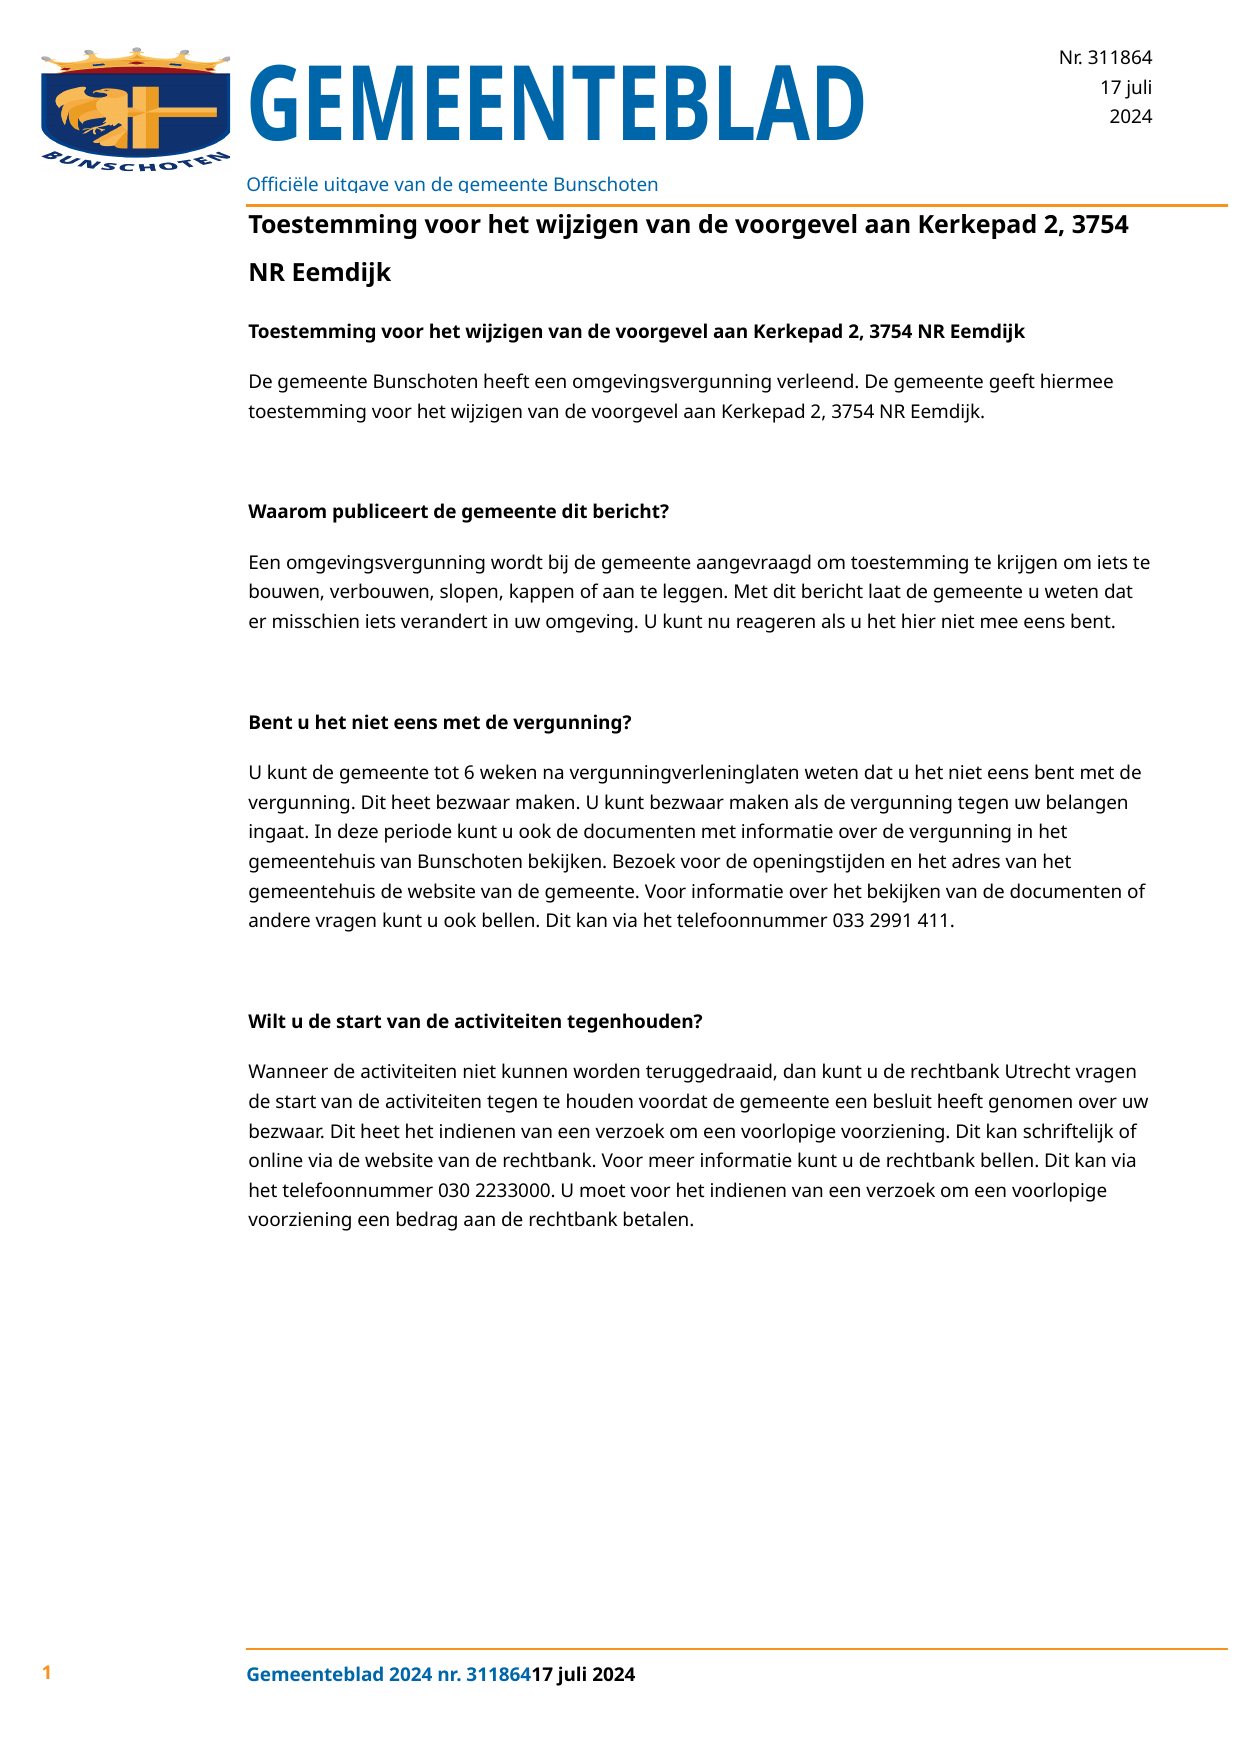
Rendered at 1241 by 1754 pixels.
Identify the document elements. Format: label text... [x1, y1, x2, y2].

text De gemeente Bunschoten heeft een omgevingsvergunning verleend. De gemeente geeft hiermee toestemming voor het wijzigen van de voorgevel aan Kerkepad 2, 3754 NR Eemdijk. [248, 368, 1152, 424]
text Een omgevingsvergunning wordt bij de gemeente aangevraagd om toestemming te krijgen om iets te bouwen, verbouwen, slopen, kappen of aan te leggen. Met dit bericht laat de gemeente u weten dat er misschien iets verandert in uw omgeving. U kunt nu reageren als u het hier niet mee eens bent. [248, 549, 1152, 634]
text Wilt u de start van de activiteiten tegenhouden? [248, 1008, 1152, 1034]
text U kunt de gemeente tot 6 weken na vergunningverleninglaten weten dat u het niet eens bent met de vergunning. Dit heet bezwaar maken. U kunt bezwaar maken als de vergunning tegen uw belangen ingaat. In deze periode kunt u ook de documenten met informatie over de vergunning in het gemeentehuis van Bunschoten bekijken. Bezoek voor de openingstijden en het adres van het gemeentehuis de website van de gemeente. Voor informatie over het bekijken van de documenten of andere vragen kunt u ook bellen. Dit kan via het telefoonnummer 033 2991 411. [248, 759, 1152, 933]
text Toestemming voor het wijzigen van de voorgevel aan Kerkepad 2, 3754 NR Eemdijk [248, 207, 1152, 288]
text Toestemming voor het wijzigen van de voorgevel aan Kerkepad 2, 3754 NR Eemdijk [248, 318, 1152, 344]
picture [41, 47, 231, 172]
text Wanneer de activiteiten niet kunnen worden teruggedraaid, dan kunt u de rechtbank Utrecht vragen de start van de activiteiten tegen te houden voordat de gemeente een besluit heeft genomen over uw bezwaar. Dit heet het indienen van een verzoek om een voorlopige voorziening. Dit kan schriftelijk of online via de website van de rechtbank. Voor meer informatie kunt u de rechtbank bellen. Dit kan via het telefoonnummer 030 2233000. U moet voor het indienen van een verzoek om een voorlopige voorziening een bedrag aan de rechtbank betalen. [248, 1059, 1152, 1232]
text Bent u het niet eens met de vergunning? [248, 709, 1152, 735]
text Waarom publiceert de gemeente dit bericht? [248, 499, 1152, 524]
